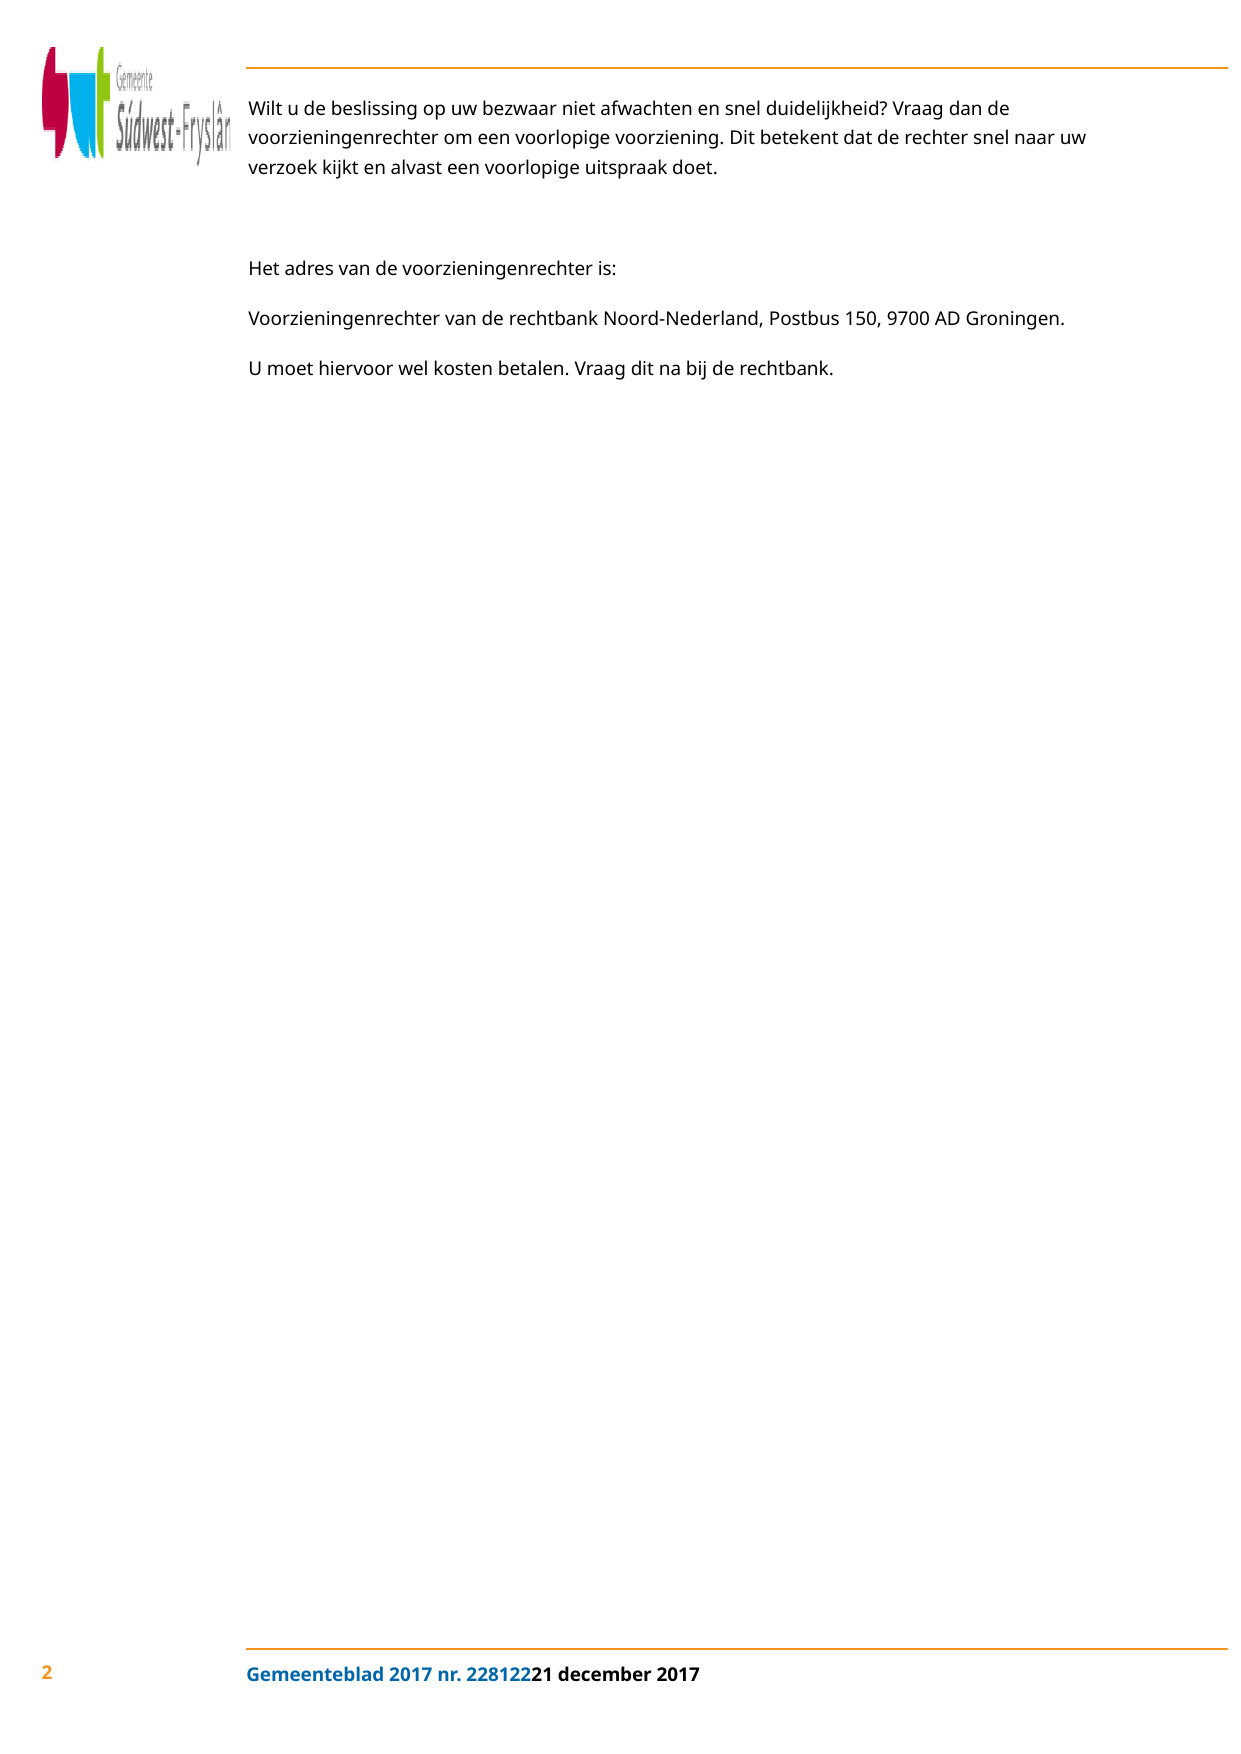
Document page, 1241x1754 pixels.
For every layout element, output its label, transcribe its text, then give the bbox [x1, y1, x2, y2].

picture [41, 47, 231, 172]
text U moet hiervoor wel kosten betalen. Vraag dit na bij de rechtbank. [248, 356, 1152, 381]
text Voorzieningenrechter van de rechtbank Noord-Nederland, Postbus 150, 9700 AD Groningen. [248, 305, 1152, 331]
text Het adres van de voorzieningenrechter is: [248, 255, 1152, 281]
text Wilt u de beslissing op uw bezwaar niet afwachten en snel duidelijkheid? Vraag dan de voorzieningenrechter om een voorlopige voorziening. Dit betekent dat de rechter snel naar uw verzoek kijkt en alvast een voorlopige uitspraak doet. [248, 95, 1152, 180]
